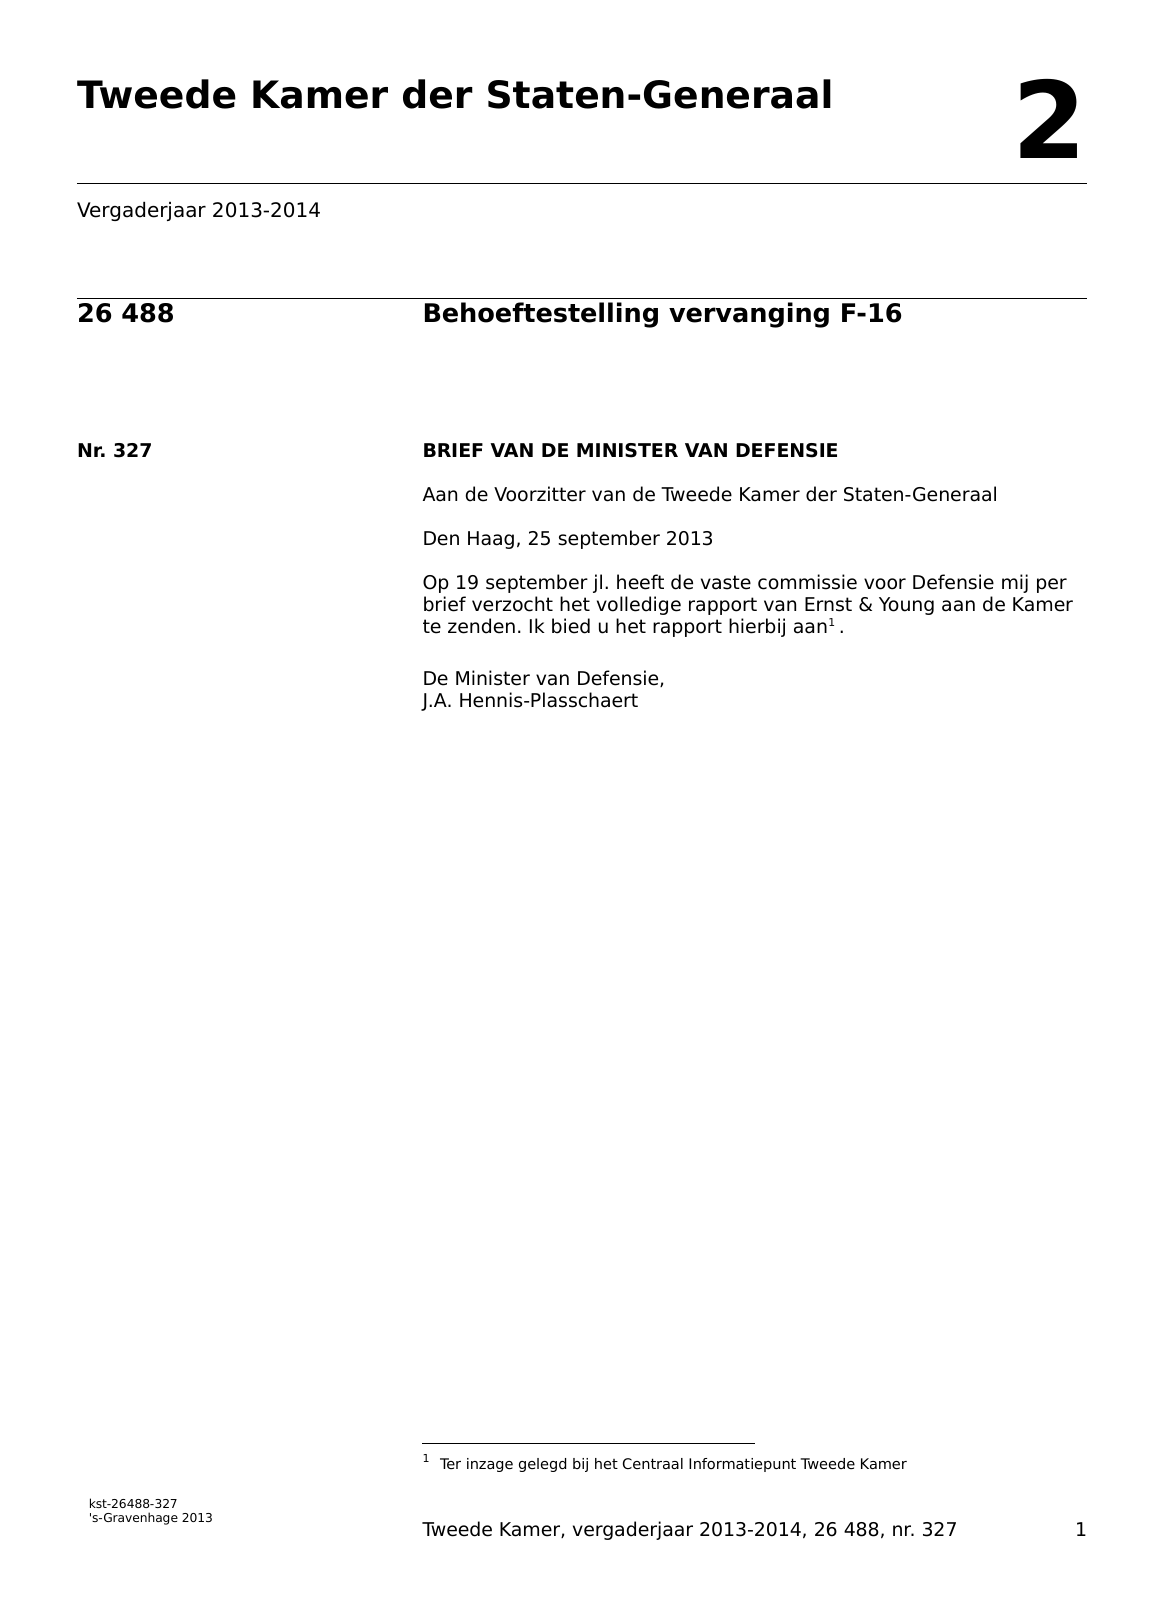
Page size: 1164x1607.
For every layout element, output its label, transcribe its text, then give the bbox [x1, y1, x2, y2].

text De Minister van Defensie, J.A. Hennis-Plasschaert [422, 668, 1087, 712]
text Den Haag, 25 september 2013 [422, 528, 1087, 550]
text kst-26488-327 [88, 1497, 323, 1511]
text 's-Gravenhage 2013 [88, 1511, 323, 1525]
table_header Tweede Kamer der Staten-Generaal [77, 59, 886, 183]
table_cell Vergaderjaar 2013-2014 [77, 184, 1087, 298]
subtitle 26 488 Behoeftestelling vervanging F-16 [77, 299, 1087, 329]
text Ter inzage gelegd bij het Centraal Informatiepunt Tweede Kamer [422, 1452, 1087, 1474]
subtitle Nr. 327 BRIEF VAN DE MINISTER VAN DEFENSIE [77, 440, 1087, 462]
text Aan de Voorzitter van de Tweede Kamer der Staten-Generaal [422, 484, 1087, 506]
table_header 2 [886, 59, 1087, 183]
text Op 19 september jl. heeft de vaste commissie voor Defensie mij per brief verzocht het volledige rapport van Ernst & Young aan de Kamer te zenden. Ik bied u het rapport hierbij aan. [422, 572, 1087, 638]
